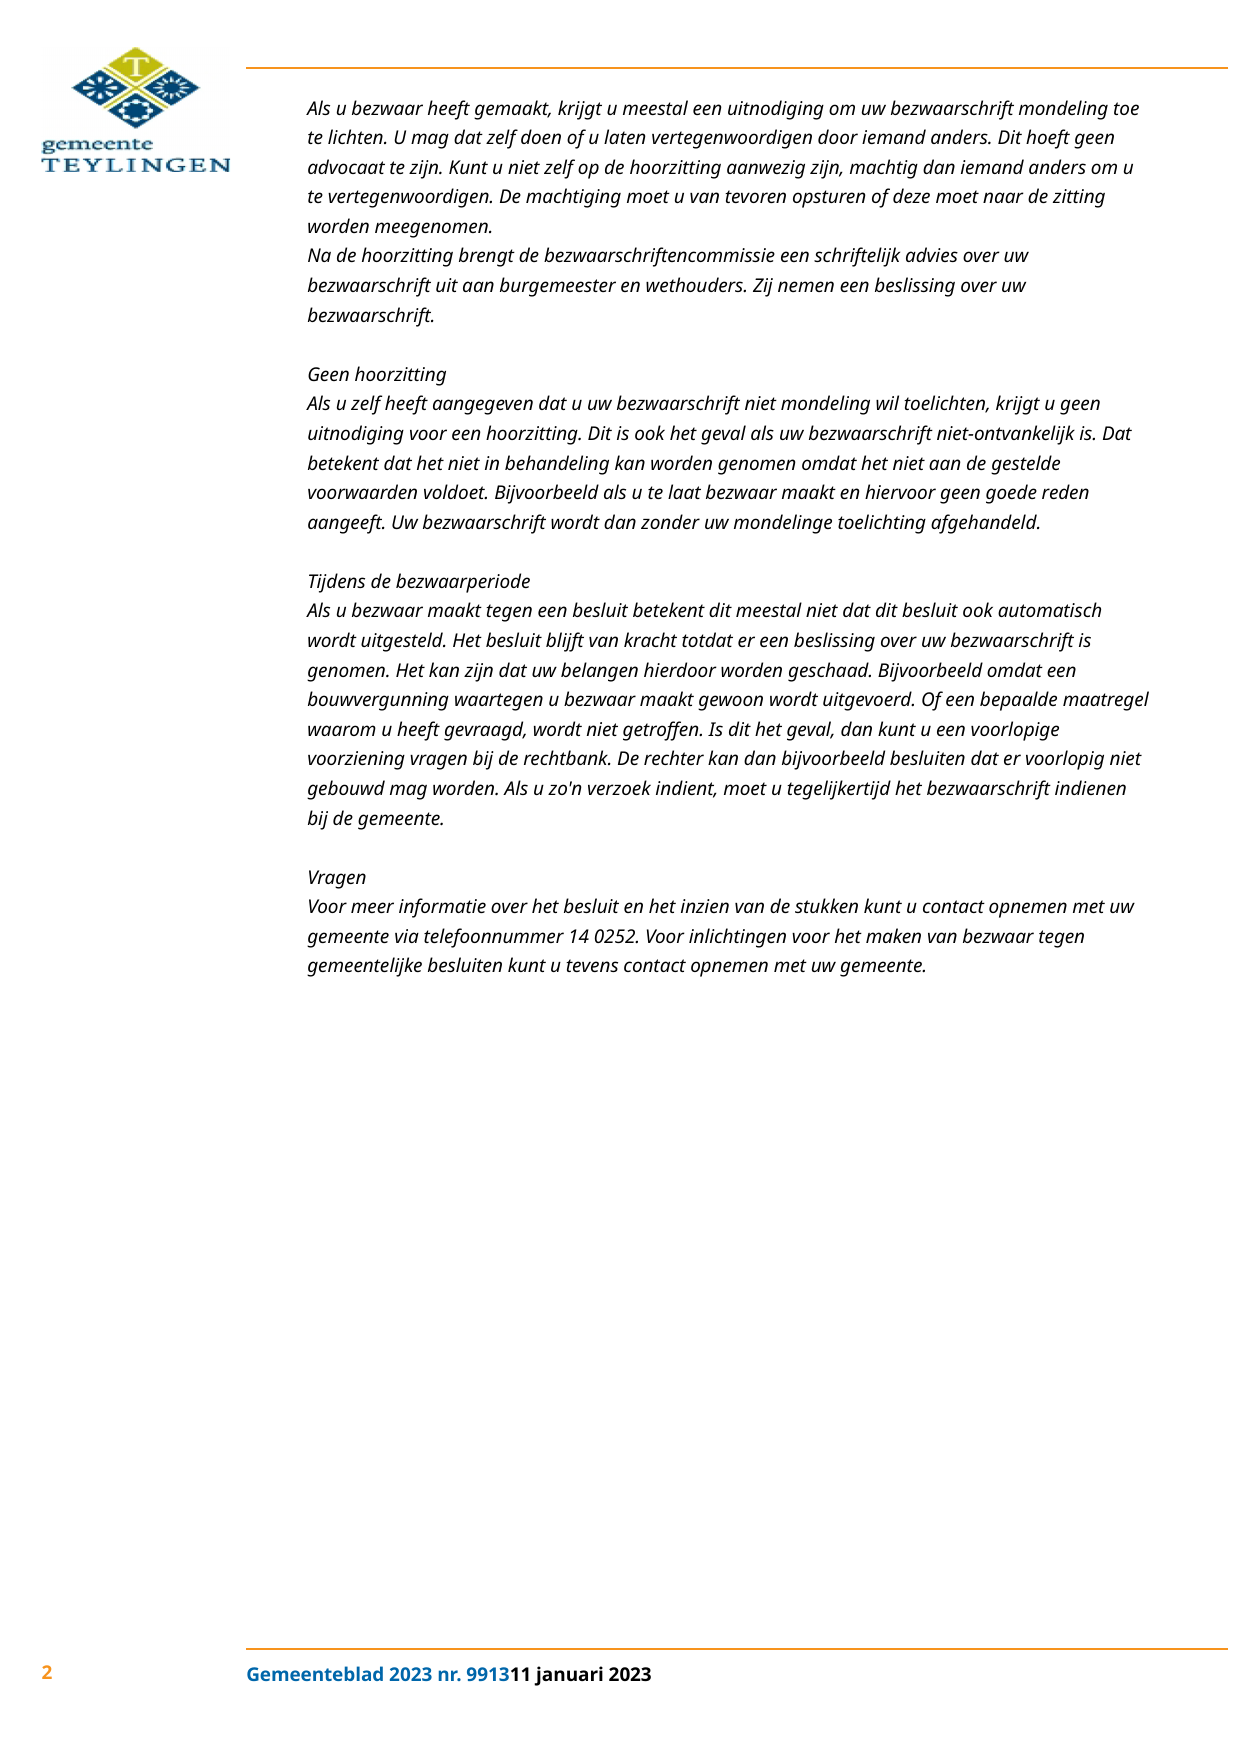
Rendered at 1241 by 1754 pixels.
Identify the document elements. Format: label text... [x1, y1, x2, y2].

list Vragen [248, 864, 1152, 890]
list Als u bezwaar heeft gemaakt, krijgt u meestal een uitnodiging om uw bezwaarschrift mondeling toe te lichten. U mag dat zelf doen of u laten vertegenwoordigen door iemand anders. Dit hoeft geen advocaat te zijn. Kunt u niet zelf op de hoorzitting aanwezig zijn, machtig dan iemand anders om u te vertegenwoordigen. De machtiging moet u van tevoren opsturen of deze moet naar de zitting worden meegenomen. [248, 95, 1152, 239]
picture [41, 47, 231, 172]
list Als u zelf heeft aangegeven dat u uw bezwaarschrift niet mondeling wil toelichten, krijgt u geen uitnodiging voor een hoorzitting. Dit is ook het geval als uw bezwaarschrift niet-ontvankelijk is. Dat betekent dat het niet in behandeling kan worden genomen omdat het niet aan de gestelde voorwaarden voldoet. Bijvoorbeeld als u te laat bezwaar maakt en hiervoor geen goede reden aangeeft. Uw bezwaarschrift wordt dan zonder uw mondelinge toelichting afgehandeld. [248, 391, 1152, 535]
list Als u bezwaar maakt tegen een besluit betekent dit meestal niet dat dit besluit ook automatisch wordt uitgesteld. Het besluit blijft van kracht totdat er een beslissing over uw bezwaarschrift is genomen. Het kan zijn dat uw belangen hierdoor worden geschaad. Bijvoorbeeld omdat een bouwvergunning waartegen u bezwaar maakt gewoon wordt uitgevoerd. Of een bepaalde maatregel waarom u heeft gevraagd, wordt niet getroffen. Is dit het geval, dan kunt u een voorlopige voorziening vragen bij de rechtbank. De rechter kan dan bijvoorbeeld besluiten dat er voorlopig niet gebouwd mag worden. Als u zo'n verzoek indient, moet u tegelijkertijd het bezwaarschrift indienen bij de gemeente. [248, 598, 1152, 831]
list Geen hoorzitting [248, 361, 1152, 387]
list Tijdens de bezwaarperiode [248, 568, 1152, 594]
list Voor meer informatie over het besluit en het inzien van de stukken kunt u contact opnemen met uw gemeente via telefoonnummer 14 0252. Voor inlichtingen voor het maken van bezwaar tegen gemeentelijke besluiten kunt u tevens contact opnemen met uw gemeente. [248, 893, 1152, 978]
list Na de hoorzitting brengt de bezwaarschriftencommissie een schriftelijk advies over uw bezwaarschrift uit aan burgemeester en wethouders. Zij nemen een beslissing over uw bezwaarschrift. [248, 243, 1152, 328]
